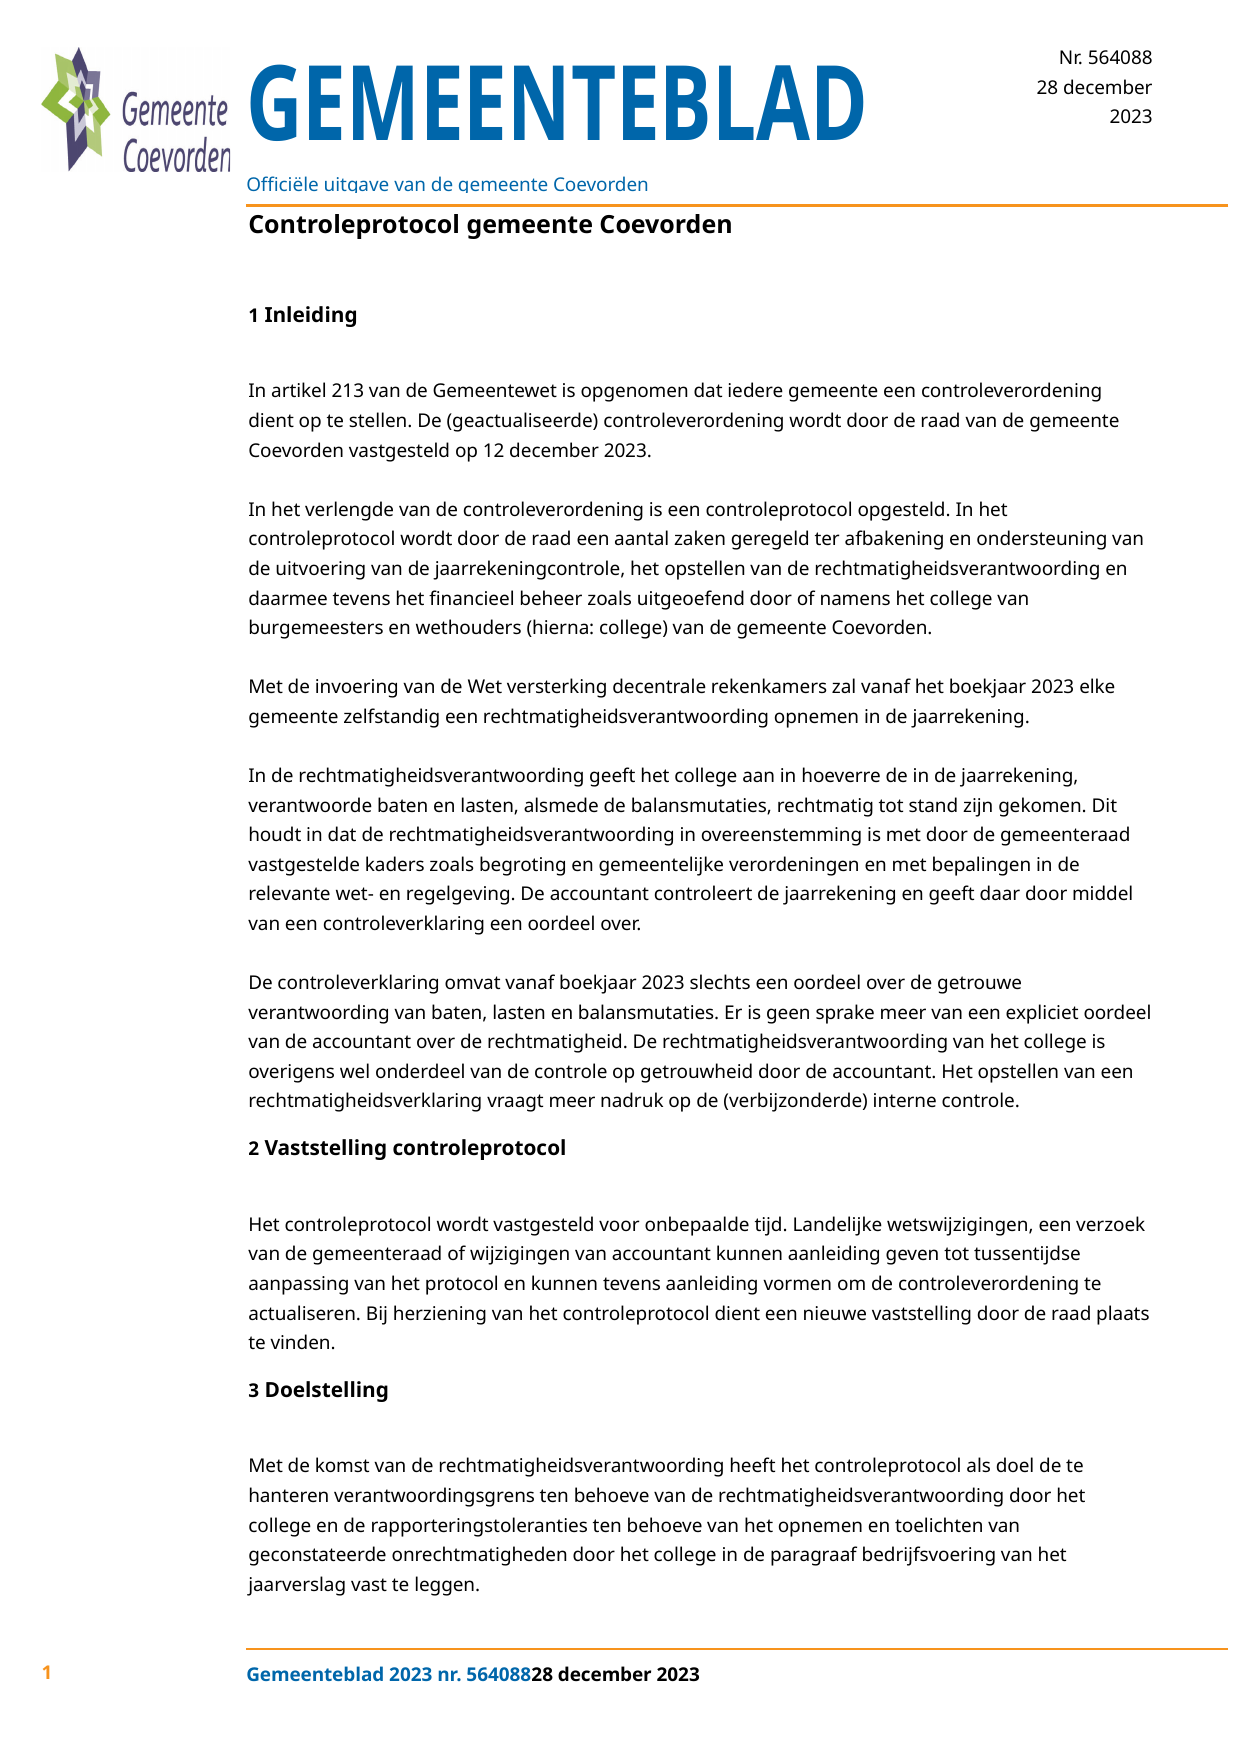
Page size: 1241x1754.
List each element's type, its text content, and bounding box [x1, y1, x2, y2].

text 3 Doelstelling [248, 1375, 1152, 1403]
text Het controleprotocol wordt vastgesteld voor onbepaalde tijd. Landelijke wetswijzigingen, een verzoek van de gemeenteraad of wijzigingen van accountant kunnen aanleiding geven tot tussentijdse aanpassing van het protocol en kunnen tevens aanleiding vormen om de controleverordening te actualiseren. Bij herziening van het controleprotocol dient een nieuwe vaststelling door de raad plaats te vinden. [248, 1211, 1152, 1355]
text In de rechtmatigheidsverantwoording geeft het college aan in hoeverre de in de jaarrekening, verantwoorde baten en lasten, alsmede de balansmutaties, rechtmatig tot stand zijn gekomen. Dit houdt in dat de rechtmatigheidsverantwoording in overeenstemming is met door de gemeenteraad vastgestelde kaders zoals begroting en gemeentelijke verordeningen en met bepalingen in de relevante wet- en regelgeving. De accountant controleert de jaarrekening en geeft daar door middel van een controleverklaring een oordeel over. [248, 762, 1152, 936]
text In artikel 213 van de Gemeentewet is opgenomen dat iedere gemeente een controleverordening dient op te stellen. De (geactualiseerde) controleverordening wordt door de raad van de gemeente Coevorden vastgesteld op 12 december 2023. [248, 378, 1152, 462]
text In het verlengde van de controleverordening is een controleprotocol opgesteld. In het controleprotocol wordt door de raad een aantal zaken geregeld ter afbakening en ondersteuning van de uitvoering van de jaarrekeningcontrole, het opstellen van de rechtmatigheidsverantwoording en daarmee tevens het financieel beheer zoals uitgeoefend door of namens het college van burgemeesters en wethouders (hierna: college) van de gemeente Coevorden. [248, 496, 1152, 640]
text Met de invoering van de Wet versterking decentrale rekenkamers zal vanaf het boekjaar 2023 elke gemeente zelfstandig een rechtmatigheidsverantwoording opnemen in de jaarrekening. [248, 673, 1152, 729]
text De controleverklaring omvat vanaf boekjaar 2023 slechts een oordeel over de getrouwe verantwoording van baten, lasten en balansmutaties. Er is geen sprake meer van een expliciet oordeel van de accountant over de rechtmatigheid. De rechtmatigheidsverantwoording van het college is overigens wel onderdeel van de controle op getrouwheid door de accountant. Het opstellen van een rechtmatigheidsverklaring vraagt meer nadruk op de (verbijzonderde) interne controle. [248, 969, 1152, 1113]
text 1 Inleiding [248, 300, 1152, 328]
text Met de komst van de rechtmatigheidsverantwoording heeft het controleprotocol als doel de te hanteren verantwoordingsgrens ten behoeve van de rechtmatigheidsverantwoording door het college en de rapporteringstoleranties ten behoeve van het opnemen en toelichten van geconstateerde onrechtmatigheden door het college in de paragraaf bedrijfsvoering van het jaarverslag vast te leggen. [248, 1453, 1152, 1597]
text 2 Vaststelling controleprotocol [248, 1133, 1152, 1162]
text Controleprotocol gemeente Coevorden [248, 207, 1152, 241]
picture [41, 47, 231, 172]
